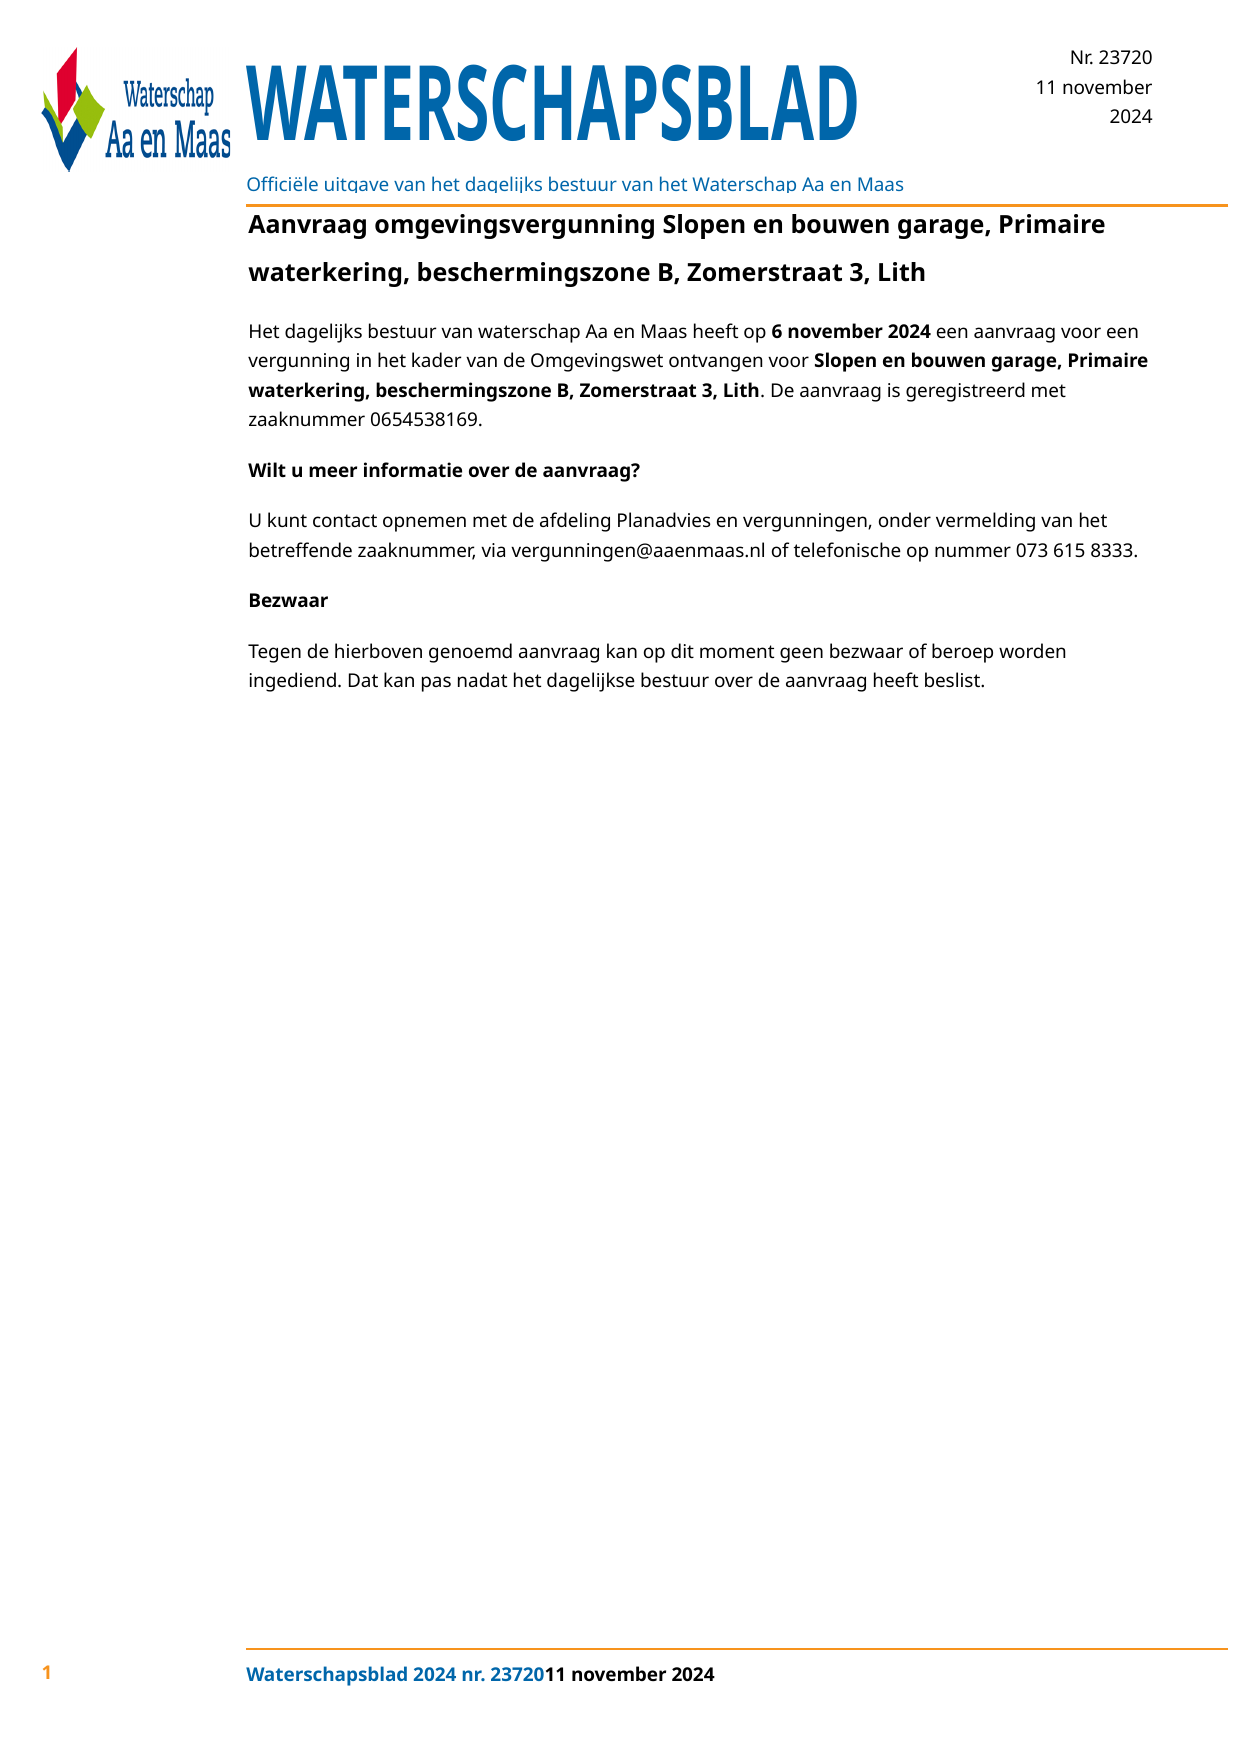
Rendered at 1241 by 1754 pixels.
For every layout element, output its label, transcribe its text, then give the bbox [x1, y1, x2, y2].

text Aanvraag omgevingsvergunning Slopen en bouwen garage, Primaire waterkering, beschermingszone B, Zomerstraat 3, Lith [248, 207, 1152, 288]
text Het dagelijks bestuur van waterschap Aa en Maas heeft op 6 november 2024 een aanvraag voor een vergunning in het kader van de Omgevingswet ontvangen voor Slopen en bouwen garage, Primaire waterkering, beschermingszone B, Zomerstraat 3, Lith. De aanvraag is geregistreerd met zaaknummer 0654538169. [248, 318, 1152, 432]
text Tegen de hierboven genoemd aanvraag kan op dit moment geen bezwaar of beroep worden ingediend. Dat kan pas nadat het dagelijkse bestuur over de aanvraag heeft beslist. [248, 638, 1152, 693]
text Wilt u meer informatie over de aanvraag? [248, 457, 1152, 483]
text U kunt contact opnemen met de afdeling Planadvies en vergunningen, onder vermelding van het betreffende zaaknummer, via vergunningen@aaenmaas.nl of telefonische op nummer 073 615 8333. [248, 507, 1152, 563]
picture [41, 47, 231, 172]
text Bezwaar [248, 587, 1152, 613]
